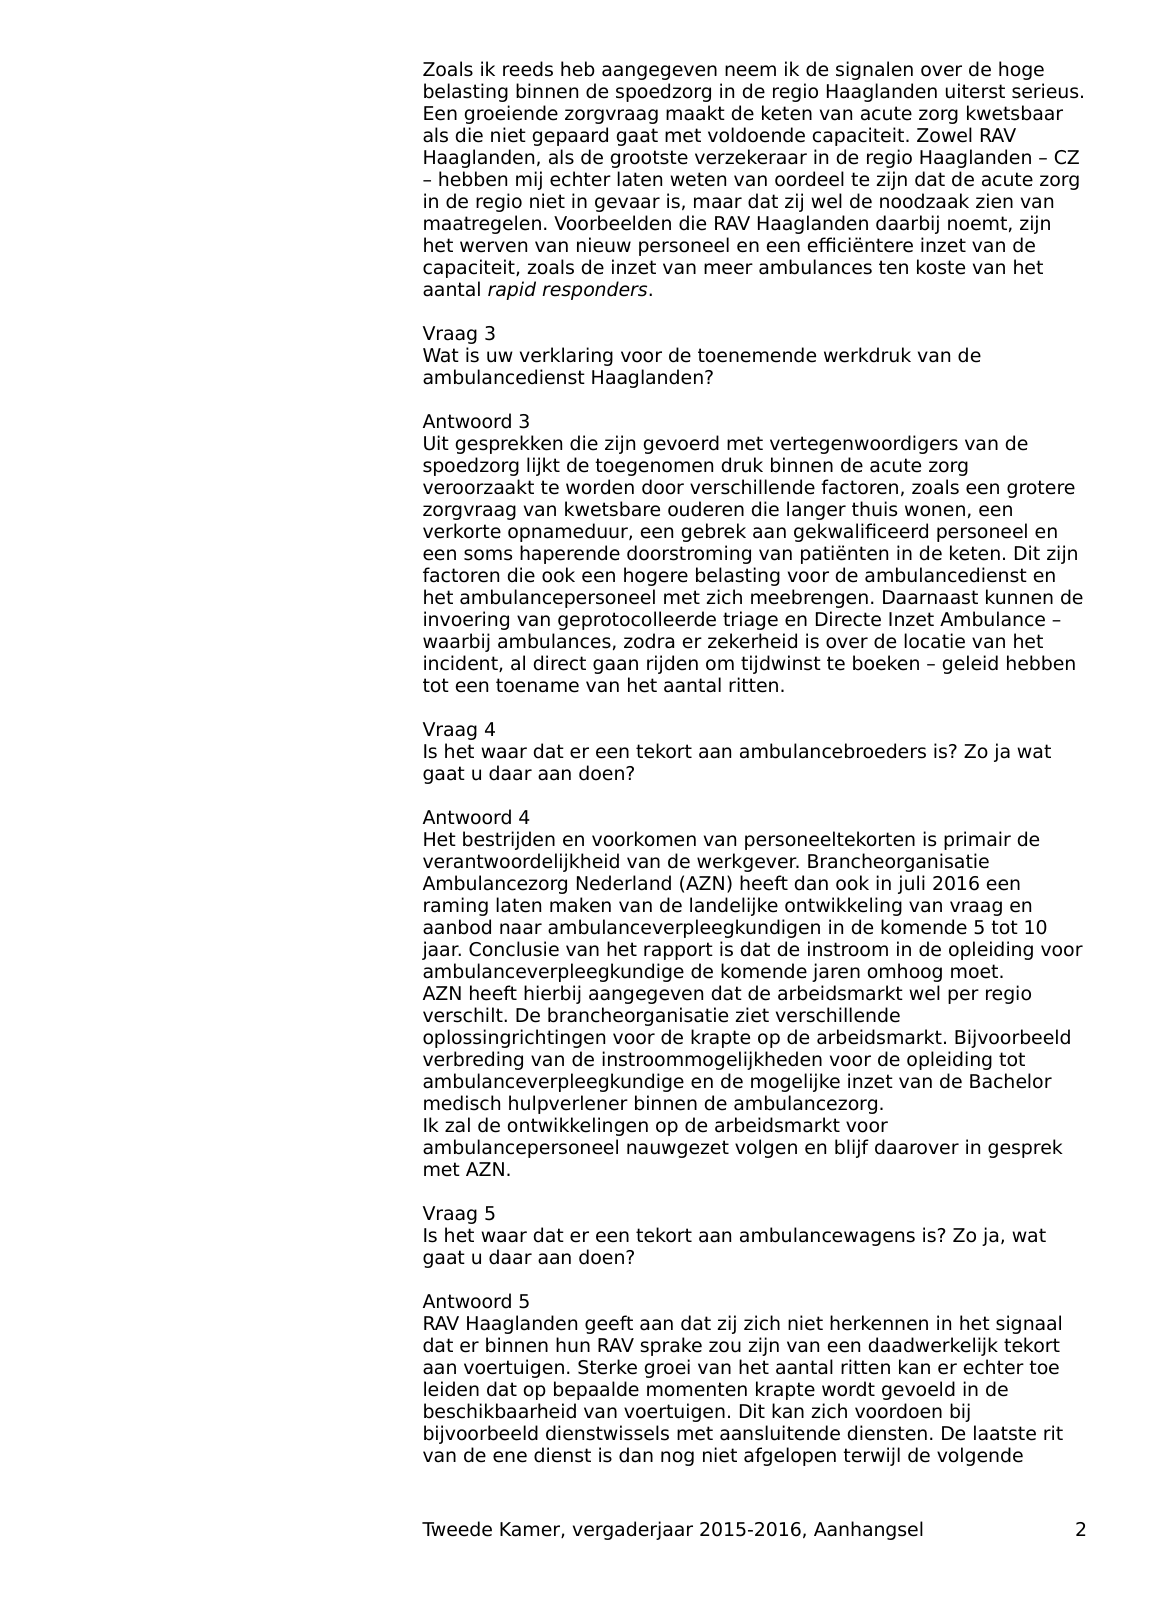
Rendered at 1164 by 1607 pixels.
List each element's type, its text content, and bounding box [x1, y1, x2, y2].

text Is het waar dat er een tekort aan ambulancewagens is? Zo ja, wat gaat u daar aan doen? [422, 1225, 1087, 1269]
text AZN heeft hierbij aangegeven dat de arbeidsmarkt wel per regio verschilt. De brancheorganisatie ziet verschillende oplossingrichtingen voor de krapte op de arbeidsmarkt. Bijvoorbeeld verbreding van de instroommogelijkheden voor de opleiding tot ambulanceverpleegkundige en de mogelijke inzet van de Bachelor medisch hulpverlener binnen de ambulancezorg. [422, 983, 1087, 1115]
text Vraag 4 [422, 719, 1087, 741]
text Wat is uw verklaring voor de toenemende werkdruk van de ambulancedienst Haaglanden? [422, 345, 1087, 389]
text Ik zal de ontwikkelingen op de arbeidsmarkt voor ambulancepersoneel nauwgezet volgen en blijf daarover in gesprek met AZN. [422, 1115, 1087, 1181]
text Antwoord 4 [422, 807, 1087, 829]
text Uit gesprekken die zijn gevoerd met vertegenwoordigers van de spoedzorg lijkt de toegenomen druk binnen de acute zorg veroorzaakt te worden door verschillende factoren, zoals een grotere zorgvraag van kwetsbare ouderen die langer thuis wonen, een verkorte opnameduur, een gebrek aan gekwalificeerd personeel en een soms haperende doorstroming van patiënten in de keten. Dit zijn factoren die ook een hogere belasting voor de ambulancedienst en het ambulancepersoneel met zich meebrengen. Daarnaast kunnen de invoering van geprotocolleerde triage en Directe Inzet Ambulance – waarbij ambulances, zodra er zekerheid is over de locatie van het incident, al direct gaan rijden om tijdwinst te boeken – geleid hebben tot een toename van het aantal ritten. [422, 433, 1087, 697]
text Antwoord 3 [422, 411, 1087, 433]
text Vraag 5 [422, 1203, 1087, 1225]
text Het bestrijden en voorkomen van personeeltekorten is primair de verantwoordelijkheid van de werkgever. Brancheorganisatie Ambulancezorg Nederland (AZN) heeft dan ook in juli 2016 een raming laten maken van de landelijke ontwikkeling van vraag en aanbod naar ambulanceverpleegkundigen in de komende 5 tot 10 jaar. Conclusie van het rapport is dat de instroom in de opleiding voor ambulanceverpleegkundige de komende jaren omhoog moet. [422, 829, 1087, 983]
text Antwoord 5 [422, 1291, 1087, 1313]
text Vraag 3 [422, 323, 1087, 345]
text Zoals ik reeds heb aangegeven neem ik de signalen over de hoge belasting binnen de spoedzorg in de regio Haaglanden uiterst serieus. Een groeiende zorgvraag maakt de keten van acute zorg kwetsbaar als die niet gepaard gaat met voldoende capaciteit. Zowel RAV Haaglanden, als de grootste verzekeraar in de regio Haaglanden – CZ – hebben mij echter laten weten van oordeel te zijn dat de acute zorg in de regio niet in gevaar is, maar dat zij wel de noodzaak zien van maatregelen. Voorbeelden die RAV Haaglanden daarbij noemt, zijn het werven van nieuw personeel en een efficiëntere inzet van de capaciteit, zoals de inzet van meer ambulances ten koste van het aantal rapid responders. [422, 59, 1087, 301]
text Is het waar dat er een tekort aan ambulancebroeders is? Zo ja wat gaat u daar aan doen? [422, 741, 1087, 785]
text RAV Haaglanden geeft aan dat zij zich niet herkennen in het signaal dat er binnen hun RAV sprake zou zijn van een daadwerkelijk tekort aan voertuigen. Sterke groei van het aantal ritten kan er echter toe leiden dat op bepaalde momenten krapte wordt gevoeld in de beschikbaarheid van voertuigen. Dit kan zich voordoen bij bijvoorbeeld dienstwissels met aansluitende diensten. De laatste rit van de ene dienst is dan nog niet afgelopen terwijl de volgende [422, 1313, 1087, 1467]
